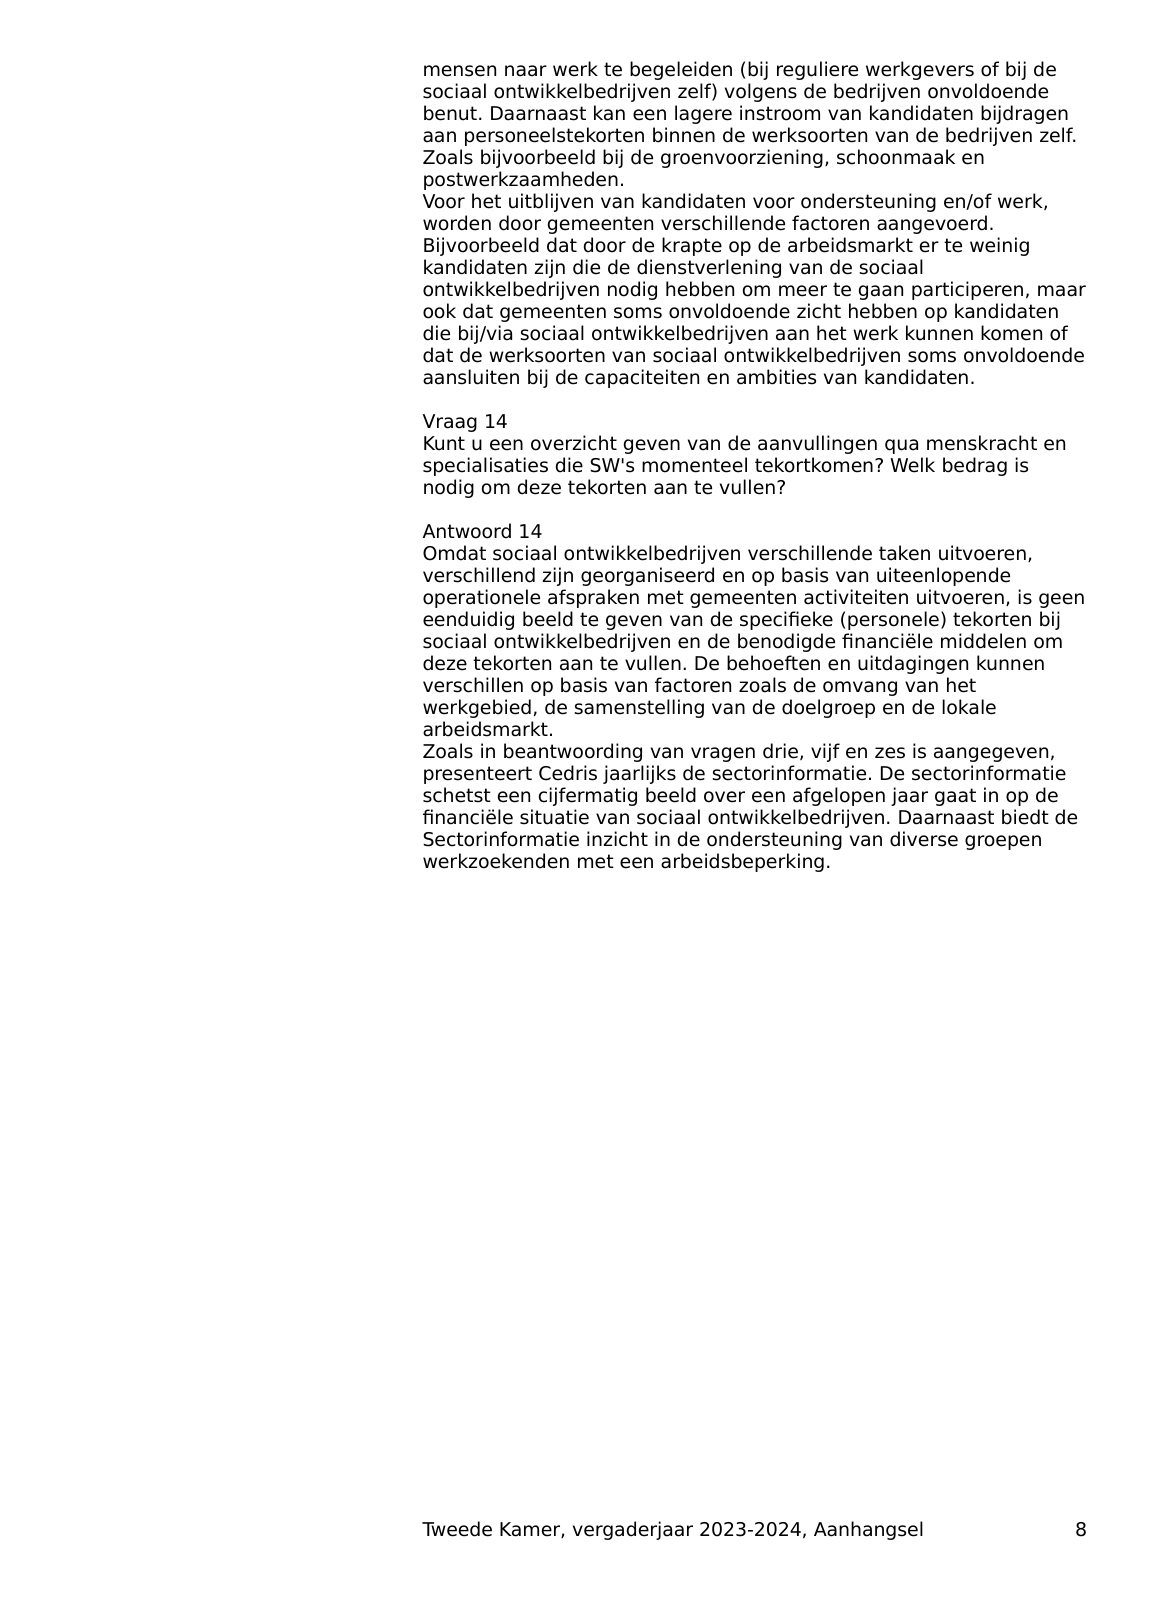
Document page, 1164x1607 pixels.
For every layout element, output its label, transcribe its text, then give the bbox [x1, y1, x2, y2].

text Zoals in beantwoording van vragen drie, vijf en zes is aangegeven, presenteert Cedris jaarlijks de sectorinformatie. De sectorinformatie schetst een cijfermatig beeld over een afgelopen jaar gaat in op de financiële situatie van sociaal ontwikkelbedrijven. Daarnaast biedt de Sectorinformatie inzicht in de ondersteuning van diverse groepen werkzoekenden met een arbeidsbeperking. [422, 741, 1087, 873]
text Vraag 14 [422, 411, 1087, 433]
text mensen naar werk te begeleiden (bij reguliere werkgevers of bij de sociaal ontwikkelbedrijven zelf) volgens de bedrijven onvoldoende benut. Daarnaast kan een lagere instroom van kandidaten bijdragen aan personeelstekorten binnen de werksoorten van de bedrijven zelf. Zoals bijvoorbeeld bij de groenvoorziening, schoonmaak en postwerkzaamheden. [422, 59, 1087, 191]
text Voor het uitblijven van kandidaten voor ondersteuning en/of werk, worden door gemeenten verschillende factoren aangevoerd. Bijvoorbeeld dat door de krapte op de arbeidsmarkt er te weinig kandidaten zijn die de dienstverlening van de sociaal ontwikkelbedrijven nodig hebben om meer te gaan participeren, maar ook dat gemeenten soms onvoldoende zicht hebben op kandidaten die bij/via sociaal ontwikkelbedrijven aan het werk kunnen komen of dat de werksoorten van sociaal ontwikkelbedrijven soms onvoldoende aansluiten bij de capaciteiten en ambities van kandidaten. [422, 191, 1087, 389]
text Antwoord 14 [422, 521, 1087, 543]
text Omdat sociaal ontwikkelbedrijven verschillende taken uitvoeren, verschillend zijn georganiseerd en op basis van uiteenlopende operationele afspraken met gemeenten activiteiten uitvoeren, is geen eenduidig beeld te geven van de specifieke (personele) tekorten bij sociaal ontwikkelbedrijven en de benodigde financiële middelen om deze tekorten aan te vullen. De behoeften en uitdagingen kunnen verschillen op basis van factoren zoals de omvang van het werkgebied, de samenstelling van de doelgroep en de lokale arbeidsmarkt. [422, 543, 1087, 741]
text Kunt u een overzicht geven van de aanvullingen qua menskracht en specialisaties die SW's momenteel tekortkomen? Welk bedrag is nodig om deze tekorten aan te vullen? [422, 433, 1087, 499]
